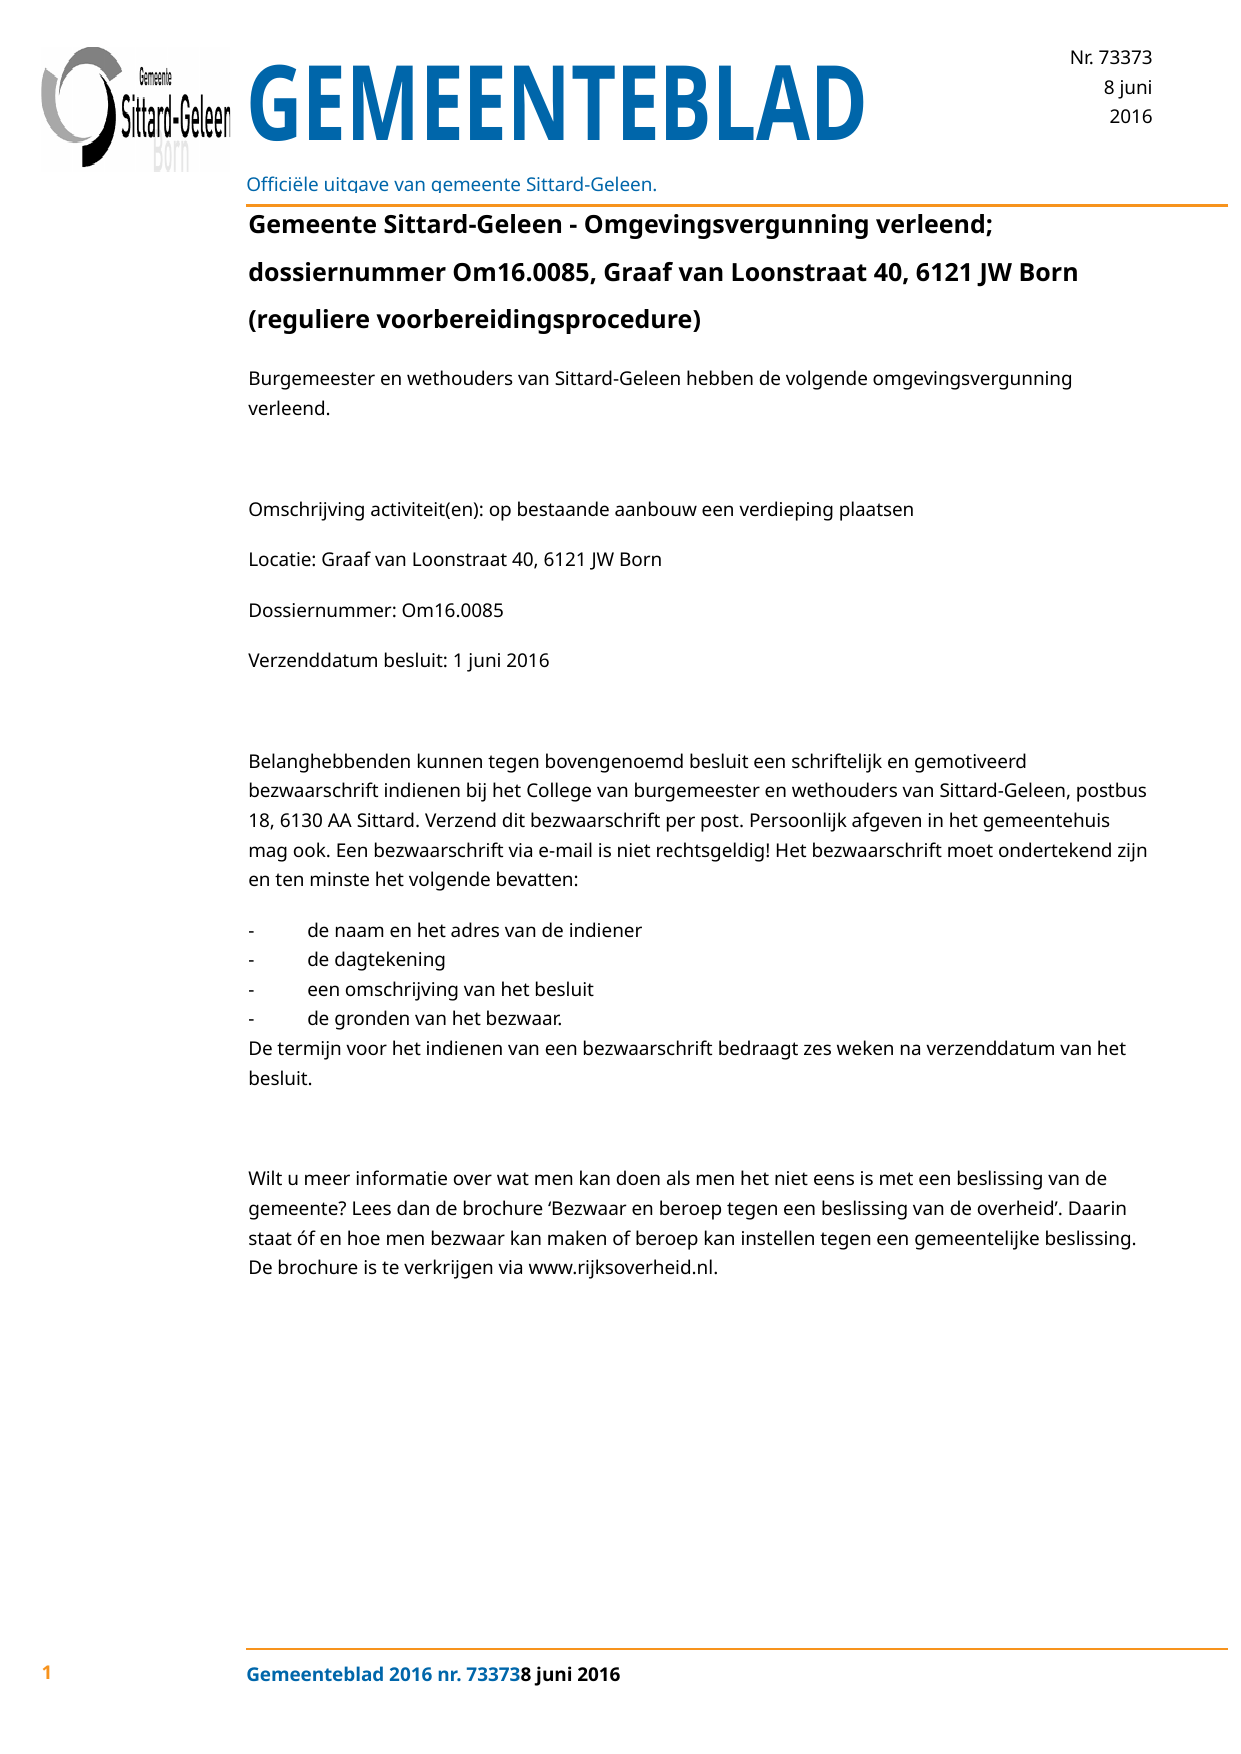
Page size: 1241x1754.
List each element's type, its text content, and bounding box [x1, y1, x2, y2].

text Wilt u meer informatie over wat men kan doen als men het niet eens is met een beslissing van de gemeente? Lees dan de brochure ‘Bezwaar en beroep tegen een beslissing van de overheid’. Daarin staat óf en hoe men bezwaar kan maken of beroep kan instellen tegen een gemeentelijke beslissing. De brochure is te verkrijgen via www.rijksoverheid.nl. [248, 1166, 1152, 1280]
text Verzenddatum besluit: 1 juni 2016 [248, 647, 1152, 673]
text Omschrijving activiteit(en): op bestaande aanbouw een verdieping plaatsen [248, 496, 1152, 522]
picture [41, 47, 231, 172]
text Dossiernummer: Om16.0085 [248, 597, 1152, 622]
list de gronden van het bezwaar. [248, 1006, 1152, 1031]
text Burgemeester en wethouders van Sittard-Geleen hebben de volgende omgevingsvergunning verleend. [248, 366, 1152, 421]
text De termijn voor het indienen van een bezwaarschrift bedraagt zes weken na verzenddatum van het besluit. [248, 1035, 1152, 1090]
list de dagtekening [248, 946, 1152, 972]
list een omschrijving van het besluit [248, 976, 1152, 1002]
list de naam en het adres van de indiener [248, 917, 1152, 942]
text Locatie: Graaf van Loonstraat 40, 6121 JW Born [248, 546, 1152, 572]
text Belanghebbenden kunnen tegen bovengenoemd besluit een schriftelijk en gemotiveerd bezwaarschrift indienen bij het College van burgemeester en wethouders van Sittard-Geleen, postbus 18, 6130 AA Sittard. Verzend dit bezwaarschrift per post. Persoonlijk afgeven in het gemeentehuis mag ook. Een bezwaarschrift via e-mail is niet rechtsgeldig! Het bezwaarschrift moet ondertekend zijn en ten minste het volgende bevatten: [248, 748, 1152, 892]
text Gemeente Sittard-Geleen - Omgevingsvergunning verleend; dossiernummer Om16.0085, Graaf van Loonstraat 40, 6121 JW Born (reguliere voorbereidingsprocedure) [248, 207, 1152, 336]
